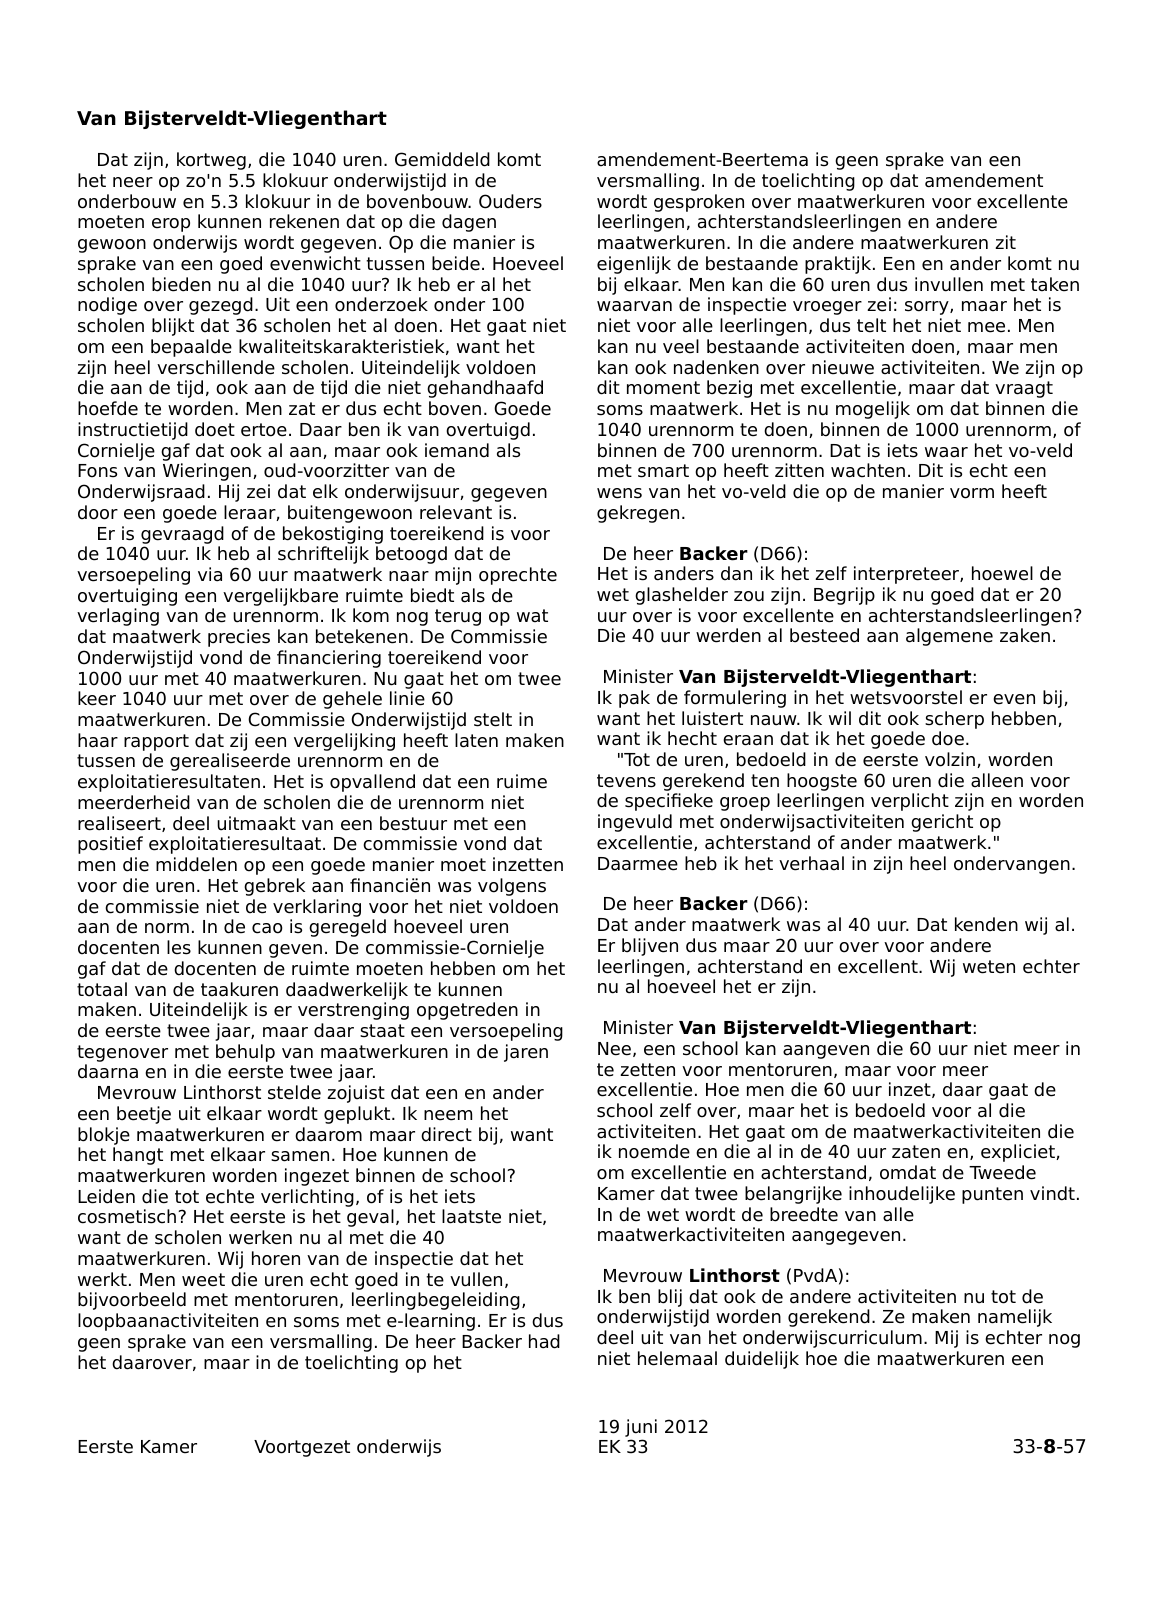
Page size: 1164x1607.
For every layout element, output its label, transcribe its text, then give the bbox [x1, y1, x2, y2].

text Mevrouw Linthorst stelde zojuist dat een en ander een beetje uit elkaar wordt geplukt. Ik neem het blokje maatwerkuren er daarom maar direct bij, want het hangt met elkaar samen. Hoe kunnen de maatwerkuren worden ingezet binnen de school? Leiden die tot echte verlichting, of is het iets cosmetisch? Het eerste is het geval, het laatste niet, want de scholen werken nu al met die 40 maatwerkuren. Wij horen van de inspectie dat het werkt. Men weet die uren echt goed in te vullen, bijvoorbeeld met mentoruren, leerlingbegeleiding, loopbaanactiviteiten en soms met e-learning. Er is dus geen sprake van een versmalling. De heer Backer had het daarover, maar in de toelichting op het [77, 1083, 567, 1373]
text Ik pak de formulering in het wetsvoorstel er even bij, want het luistert nauw. Ik wil dit ook scherp hebben, want ik hecht eraan dat ik het goede doe. [596, 688, 1087, 750]
text "Tot de uren, bedoeld in de eerste volzin, worden tevens gerekend ten hoogste 60 uren die alleen voor de specifieke groep leerlingen verplicht zijn en worden ingevuld met onderwijsactiviteiten gericht op excellentie, achterstand of ander maatwerk." Daarmee heb ik het verhaal in zijn heel ondervangen. [596, 750, 1087, 874]
text Ik ben blij dat ook de andere activiteiten nu tot de onderwijstijd worden gerekend. Ze maken namelijk deel uit van het onderwijscurriculum. Mij is echter nog niet helemaal duidelijk hoe die maatwerkuren een [596, 1287, 1087, 1369]
text Dat ander maatwerk was al 40 uur. Dat kenden wij al. Er blijven dus maar 20 uur over voor andere leerlingen, achterstand en excellent. Wij weten echter nu al hoeveel het er zijn. [596, 915, 1087, 998]
text Dat zijn, kortweg, die 1040 uren. Gemiddeld komt het neer op zo'n 5.5 klokuur onderwijstijd in de onderbouw en 5.3 klokuur in de bovenbouw. Ouders moeten erop kunnen rekenen dat op die dagen gewoon onderwijs wordt gegeven. Op die manier is sprake van een goed evenwicht tussen beide. Hoeveel scholen bieden nu al die 1040 uur? Ik heb er al het nodige over gezegd. Uit een onderzoek onder 100 scholen blijkt dat 36 scholen het al doen. Het gaat niet om een bepaalde kwaliteitskarakteristiek, want het zijn heel verschillende scholen. Uiteindelijk voldoen die aan de tijd, ook aan de tijd die niet gehandhaafd hoefde te worden. Men zat er dus echt boven. Goede instructietijd doet ertoe. Daar ben ik van overtuigd. Cornielje gaf dat ook al aan, maar ook iemand als Fons van Wieringen, oud-voorzitter van de Onderwijsraad. Hij zei dat elk onderwijsuur, gegeven door een goede leraar, buitengewoon relevant is. [77, 150, 567, 523]
text Mevrouw Linthorst (PvdA): [596, 1266, 1087, 1287]
text Er is gevraagd of de bekostiging toereikend is voor de 1040 uur. Ik heb al schriftelijk betoogd dat de versoepeling via 60 uur maatwerk naar mijn oprechte overtuiging een vergelijkbare ruimte biedt als de verlaging van de urennorm. Ik kom nog terug op wat dat maatwerk precies kan betekenen. De Commissie Onderwijstijd vond de financiering toereikend voor 1000 uur met 40 maatwerkuren. Nu gaat het om twee keer 1040 uur met over de gehele linie 60 maatwerkuren. De Commissie Onderwijstijd stelt in haar rapport dat zij een vergelijking heeft laten maken tussen de gerealiseerde urennorm en de exploitatieresultaten. Het is opvallend dat een ruime meerderheid van de scholen die de urennorm niet realiseert, deel uitmaakt van een bestuur met een positief exploitatieresultaat. De commissie vond dat men die middelen op een goede manier moet inzetten voor die uren. Het gebrek aan financiën was volgens de commissie niet de verklaring voor het niet voldoen aan de norm. In de cao is geregeld hoeveel uren docenten les kunnen geven. De commissie-Cornielje gaf dat de docenten de ruimte moeten hebben om het totaal van de taakuren daadwerkelijk te kunnen maken. Uiteindelijk is er verstrenging opgetreden in de eerste twee jaar, maar daar staat een versoepeling tegenover met behulp van maatwerkuren in de jaren daarna en in die eerste twee jaar. [77, 523, 567, 1083]
text De heer Backer (D66): [596, 894, 1087, 915]
text Minister Van Bijsterveldt-Vliegenthart: [596, 1018, 1087, 1039]
text Minister Van Bijsterveldt-Vliegenthart: [596, 667, 1087, 688]
text Nee, een school kan aangeven die 60 uur niet meer in te zetten voor mentoruren, maar voor meer excellentie. Hoe men die 60 uur inzet, daar gaat de school zelf over, maar het is bedoeld voor al die activiteiten. Het gaat om de maatwerkactiviteiten die ik noemde en die al in de 40 uur zaten en, expliciet, om excellentie en achterstand, omdat de Tweede Kamer dat twee belangrijke inhoudelijke punten vindt. In de wet wordt de breedte van alle maatwerkactiviteiten aangegeven. [596, 1039, 1087, 1246]
text amendement-Beertema is geen sprake van een versmalling. In de toelichting op dat amendement wordt gesproken over maatwerkuren voor excellente leerlingen, achterstandsleerlingen en andere maatwerkuren. In die andere maatwerkuren zit eigenlijk de bestaande praktijk. Een en ander komt nu bij elkaar. Men kan die 60 uren dus invullen met taken waarvan de inspectie vroeger zei: sorry, maar het is niet voor alle leerlingen, dus telt het niet mee. Men kan nu veel bestaande activiteiten doen, maar men kan ook nadenken over nieuwe activiteiten. We zijn op dit moment bezig met excellentie, maar dat vraagt soms maatwerk. Het is nu mogelijk om dat binnen die 1040 urennorm te doen, binnen de 1000 urennorm, of binnen de 700 urennorm. Dat is iets waar het vo-veld met smart op heeft zitten wachten. Dit is echt een wens van het vo-veld die op de manier vorm heeft gekregen. [596, 150, 1087, 523]
text Het is anders dan ik het zelf interpreteer, hoewel de wet glashelder zou zijn. Begrijp ik nu goed dat er 20 uur over is voor excellente en achterstandsleerlingen? Die 40 uur werden al besteed aan algemene zaken. [596, 564, 1087, 647]
text De heer Backer (D66): [596, 543, 1087, 564]
